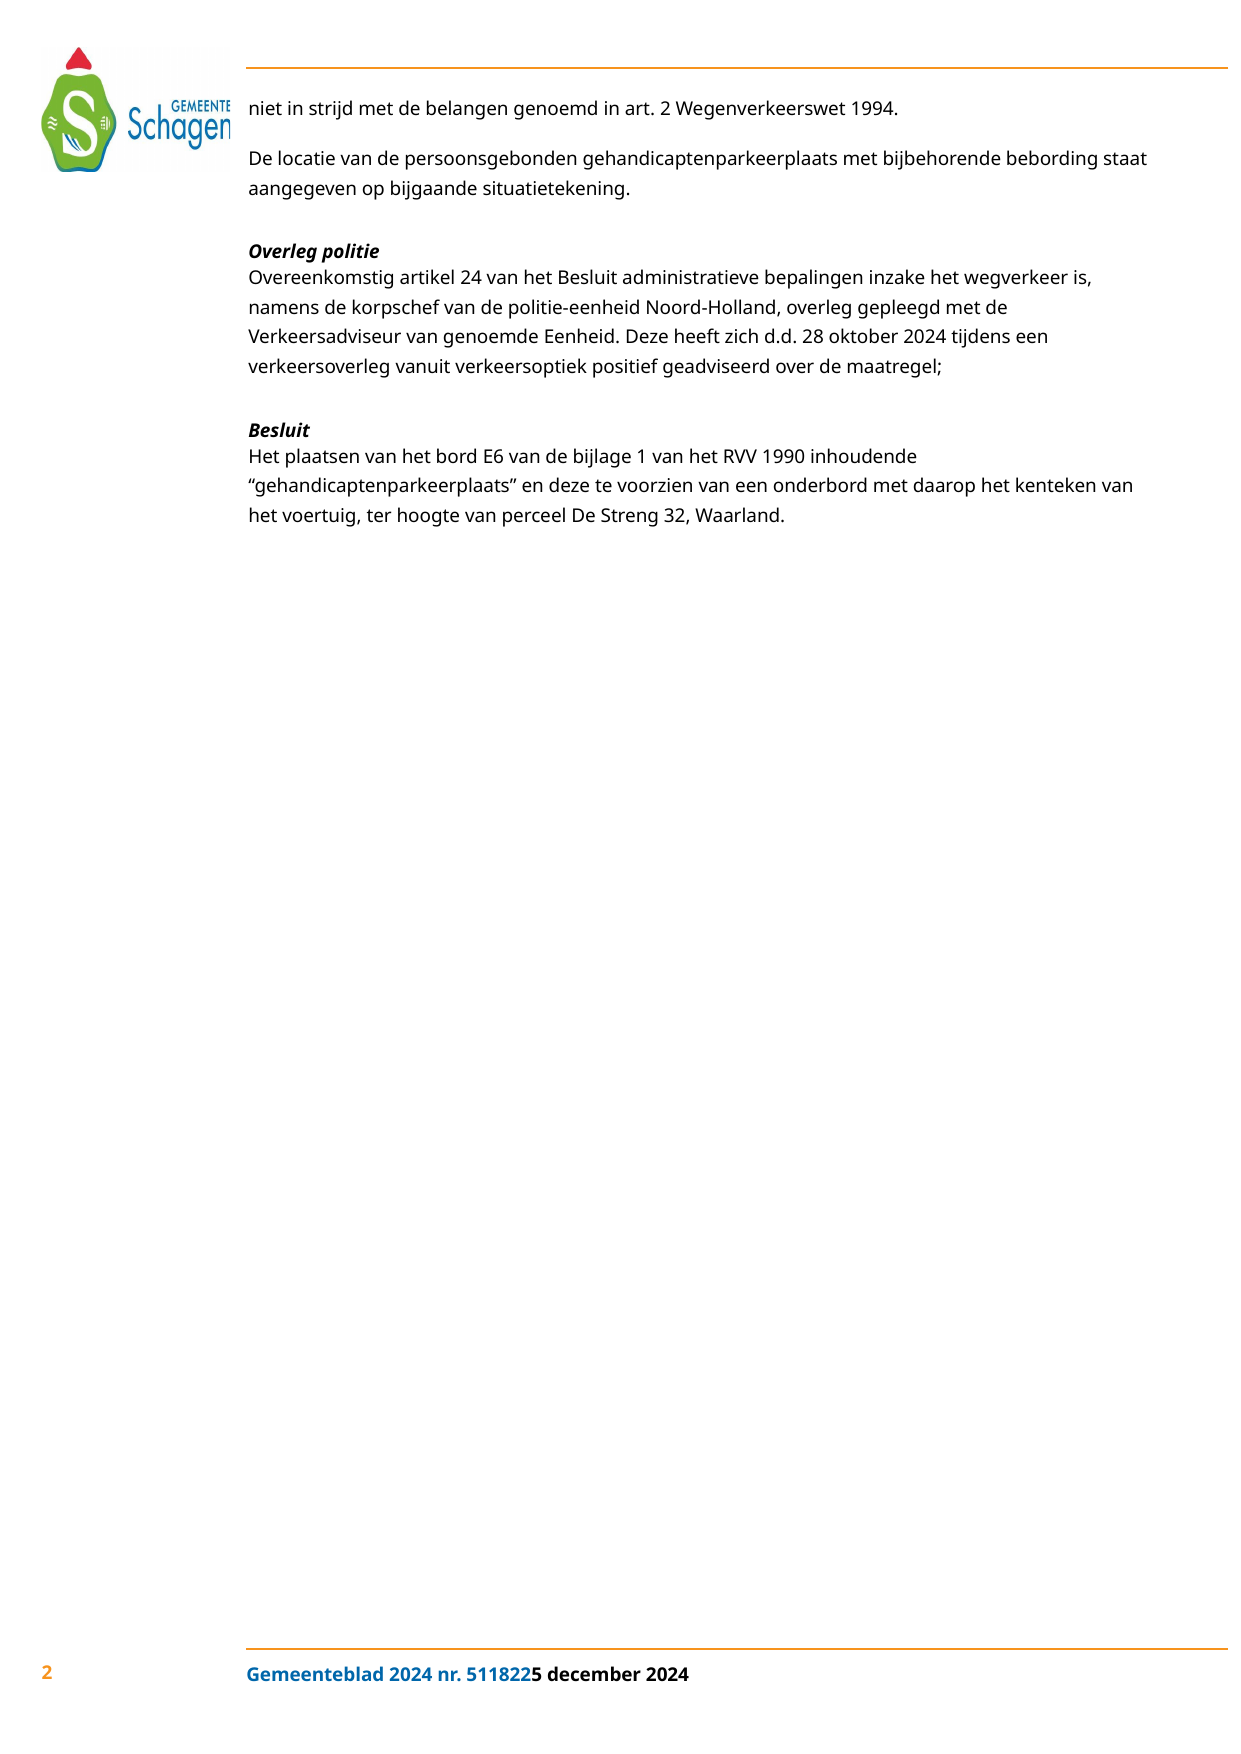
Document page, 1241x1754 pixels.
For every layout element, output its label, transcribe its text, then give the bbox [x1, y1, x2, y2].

text Het plaatsen van het bord E6 van de bijlage 1 van het RVV 1990 inhoudende “gehandicaptenparkeerplaats” en deze te voorzien van een onderbord met daarop het kenteken van het voertuig, ter hoogte van perceel De Streng 32, Waarland. [248, 443, 1152, 528]
text Besluit [248, 417, 1152, 443]
picture [41, 47, 231, 172]
text Overeenkomstig artikel 24 van het Besluit administratieve bepalingen inzake het wegverkeer is, namens de korpschef van de politie-eenheid Noord-Holland, overleg gepleegd met de Verkeersadviseur van genoemde Eenheid. Deze heeft zich d.d. 28 oktober 2024 tijdens een verkeersoverleg vanuit verkeersoptiek positief geadviseerd over de maatregel; [248, 264, 1152, 379]
text niet in strijd met de belangen genoemd in art. 2 Wegenverkeerswet 1994. [248, 95, 1152, 121]
text De locatie van de persoonsgebonden gehandicaptenparkeerplaats met bijbehorende bebording staat aangegeven op bijgaande situatietekening. [248, 145, 1152, 201]
text Overleg politie [248, 239, 1152, 264]
